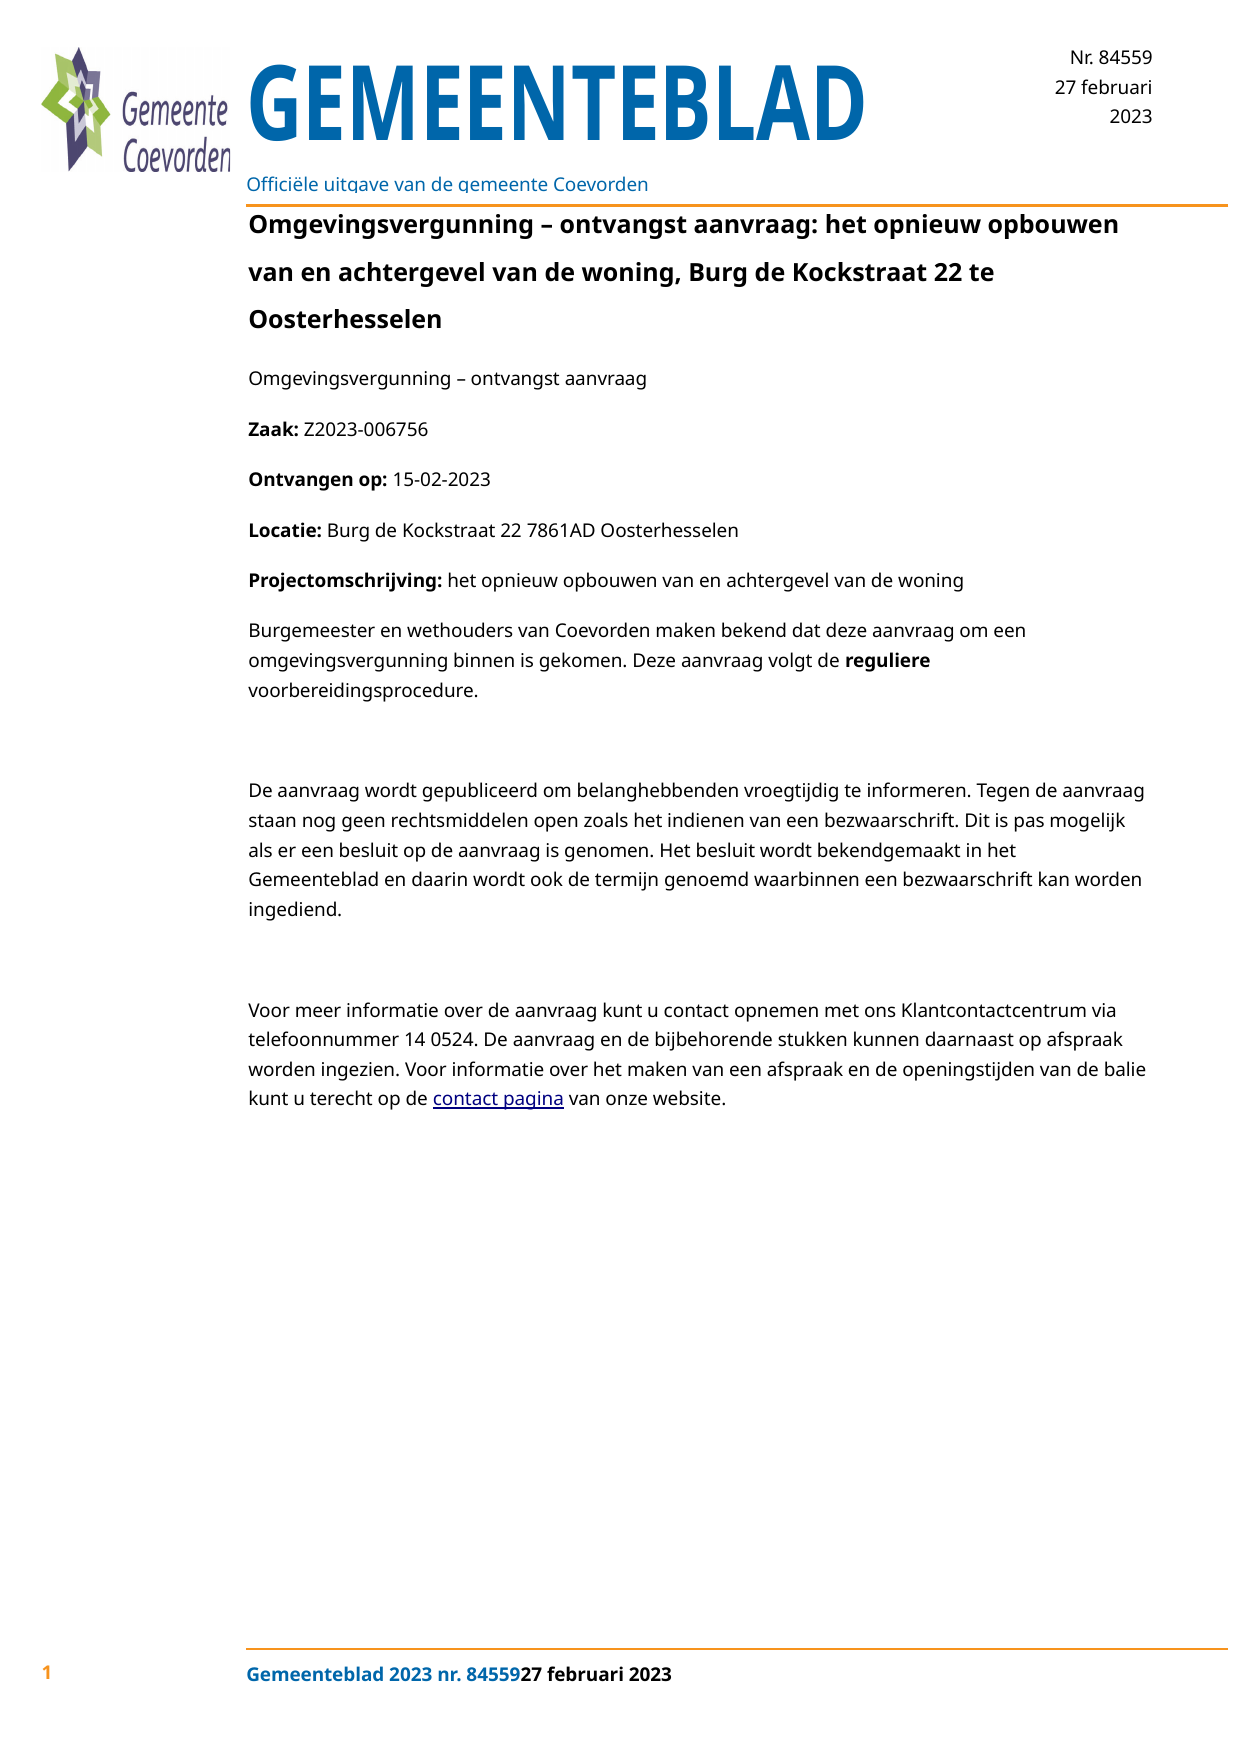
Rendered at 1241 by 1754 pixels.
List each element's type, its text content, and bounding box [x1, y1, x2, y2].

text Omgevingsvergunning – ontvangst aanvraag [248, 366, 1152, 391]
text Omgevingsvergunning – ontvangst aanvraag: het opnieuw opbouwen van en achtergevel van de woning, Burg de Kockstraat 22 te Oosterhesselen [248, 207, 1152, 336]
text Projectomschrijving: het opnieuw opbouwen van en achtergevel van de woning [248, 567, 1152, 593]
text Zaak: Z2023-006756 [248, 416, 1152, 442]
text Burgemeester en wethouders van Coevorden maken bekend dat deze aanvraag om een omgevingsvergunning binnen is gekomen. Deze aanvraag volgt de reguliere voorbereidingsprocedure. [248, 618, 1152, 702]
text Locatie: Burg de Kockstraat 22 7861AD Oosterhesselen [248, 517, 1152, 542]
text Voor meer informatie over de aanvraag kunt u contact opnemen met ons Klantcontactcentrum via telefoonnummer 14 0524. De aanvraag en de bijbehorende stukken kunnen daarnaast op afspraak worden ingezien. Voor informatie over het maken van een afspraak en de openingstijden van de balie kunt u terecht op de contact pagina van onze website. [248, 997, 1152, 1111]
text De aanvraag wordt gepubliceerd om belanghebbenden vroegtijdig te informeren. Tegen de aanvraag staan nog geen rechtsmiddelen open zoals het indienen van een bezwaarschrift. Dit is pas mogelijk als er een besluit op de aanvraag is genomen. Het besluit wordt bekendgemaakt in het Gemeenteblad en daarin wordt ook de termijn genoemd waarbinnen een bezwaarschrift kan worden ingediend. [248, 778, 1152, 922]
text Ontvangen op: 15-02-2023 [248, 466, 1152, 492]
picture [41, 47, 231, 172]
